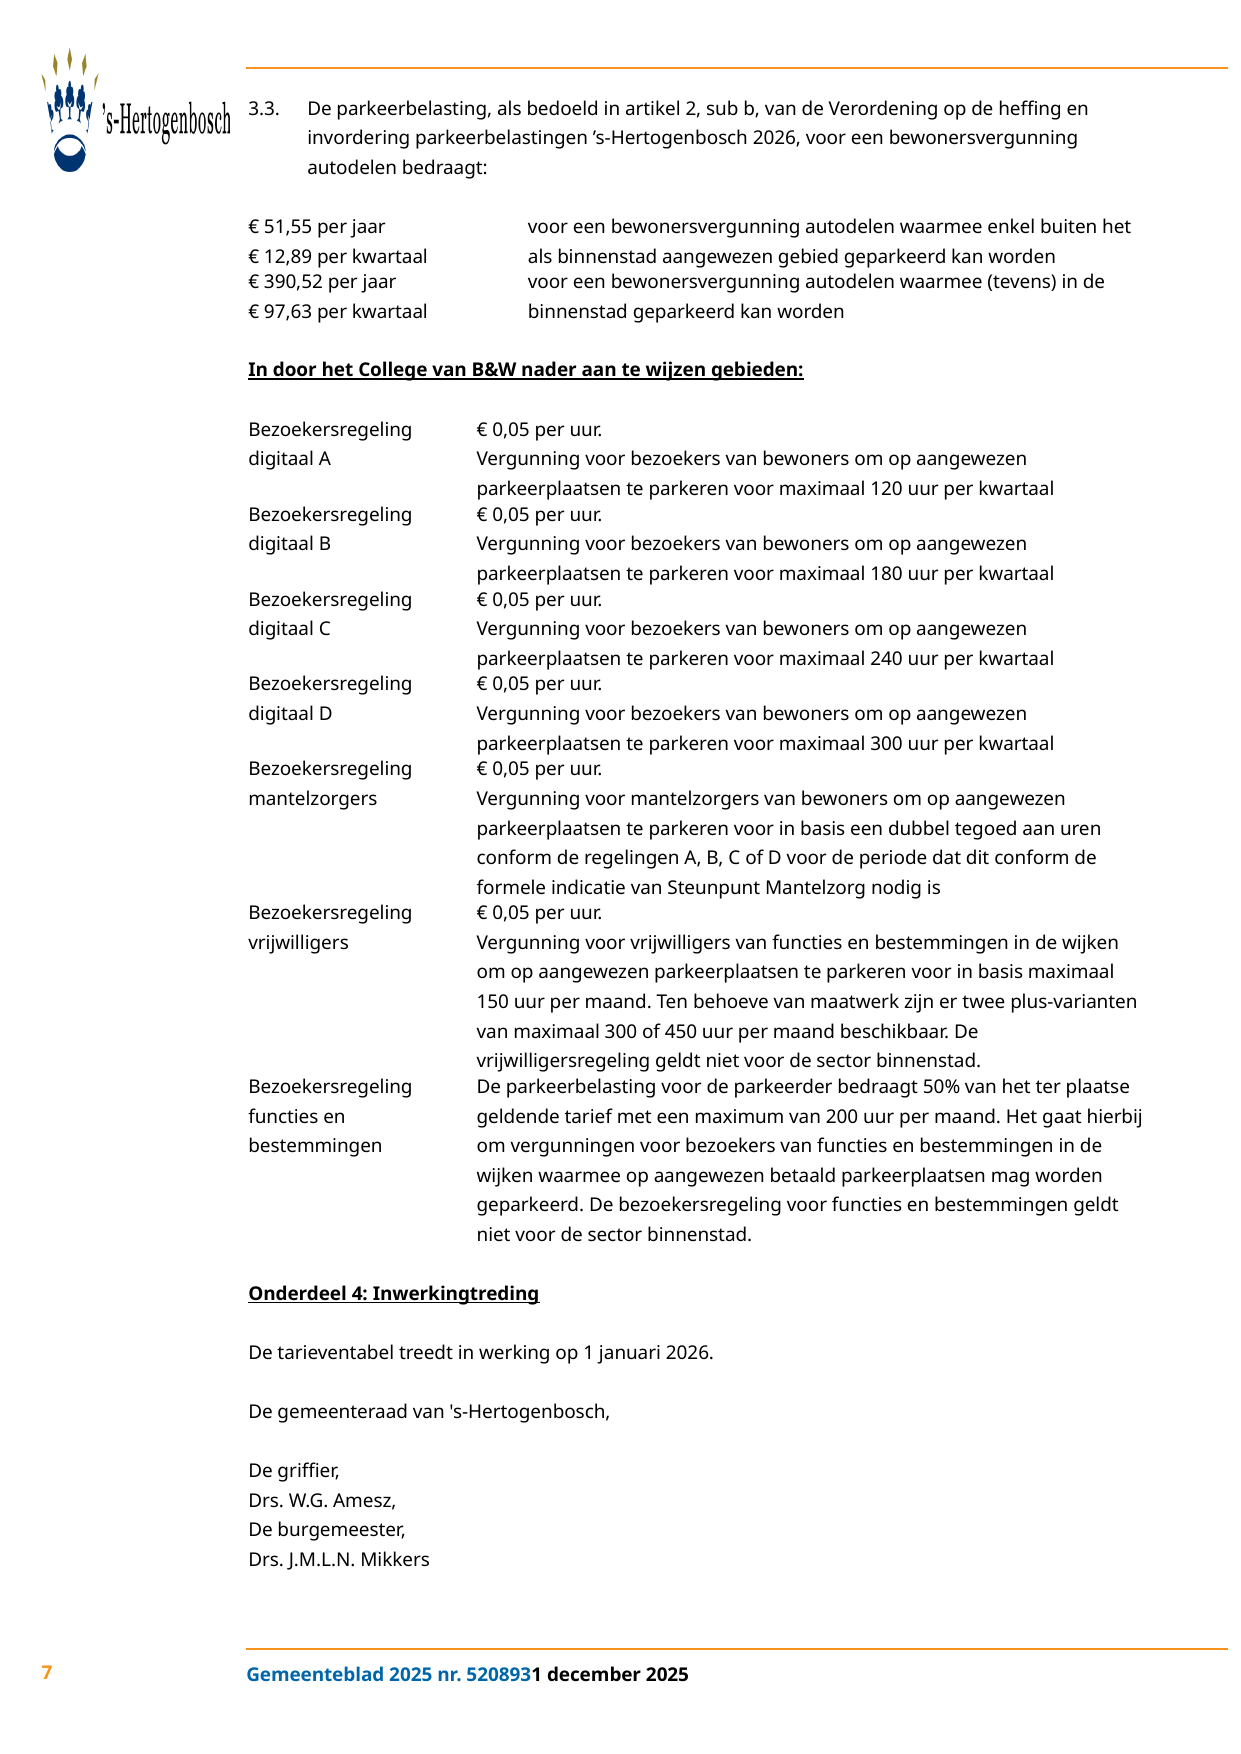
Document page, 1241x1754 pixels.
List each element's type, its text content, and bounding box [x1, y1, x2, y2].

text In door het College van B&W nader aan te wijzen gebieden: [248, 357, 1152, 382]
table_header € 51,55 per jaar € 12,89 per kwartaal [248, 213, 528, 268]
table_cell Bezoekersregeling digitaal B [248, 501, 476, 586]
text De gemeenteraad van 's-Hertogenbosch, [248, 1398, 1152, 1424]
text Drs. W.G. Amesz, [248, 1487, 1152, 1512]
table_cell € 0,05 per uur. Vergunning voor bezoekers van bewoners om op aangewezen parkeerplaatsen te parkeren voor maximaal 300 uur per kwartaal [476, 671, 1152, 756]
picture [41, 47, 231, 172]
table_cell Bezoekersregeling vrijwilligers [248, 900, 476, 1073]
text De burgemeester, [248, 1516, 1152, 1542]
table_cell € 0,05 per uur. Vergunning voor mantelzorgers van bewoners om op aangewezen parkeerplaatsen te parkeren voor in basis een dubbel tegoed aan uren conform de regelingen A, B, C of D voor de periode dat dit conform de formele indicatie van Steunpunt Mantelzorg nodig is [476, 756, 1152, 899]
table_cell € 0,05 per uur. Vergunning voor vrijwilligers van functies en bestemmingen in de wijken om op aangewezen parkeerplaatsen te parkeren voor in basis maximaal 150 uur per maand. Ten behoeve van maatwerk zijn er twee plus-varianten van maximaal 300 of 450 uur per maand beschikbaar. De vrijwilligersregeling geldt niet voor de sector binnenstad. [476, 900, 1152, 1073]
table_cell voor een bewonersvergunning autodelen waarmee (tevens) in de binnenstad geparkeerd kan worden [528, 269, 1152, 324]
text Drs. J.M.L.N. Mikkers [248, 1546, 1152, 1572]
text De griffier, [248, 1457, 1152, 1483]
table_cell Bezoekersregeling digitaal C [248, 586, 476, 671]
text De tarieventabel treedt in werking op 1 januari 2026. [248, 1339, 1152, 1364]
table_cell € 0,05 per uur. Vergunning voor bezoekers van bewoners om op aangewezen parkeerplaatsen te parkeren voor maximaal 180 uur per kwartaal [476, 501, 1152, 586]
table_header € 0,05 per uur. Vergunning voor bezoekers van bewoners om op aangewezen parkeerplaatsen te parkeren voor maximaal 120 uur per kwartaal [476, 416, 1152, 501]
table_header voor een bewonersvergunning autodelen waarmee enkel buiten het als binnenstad aangewezen gebied geparkeerd kan worden [528, 213, 1152, 268]
table_cell Bezoekersregeling digitaal D [248, 671, 476, 756]
text Onderdeel 4: Inwerkingtreding [248, 1280, 1152, 1305]
table_cell € 0,05 per uur. Vergunning voor bezoekers van bewoners om op aangewezen parkeerplaatsen te parkeren voor maximaal 240 uur per kwartaal [476, 586, 1152, 671]
list De parkeerbelasting, als bedoeld in artikel 2, sub b, van de Verordening op de heffing en invordering parkeerbelastingen ’s-Hertogenbosch 2026, voor een bewonersvergunning autodelen bedraagt: [248, 95, 1152, 180]
table_cell De parkeerbelasting voor de parkeerder bedraagt 50% van het ter plaatse geldende tarief met een maximum van 200 uur per maand. Het gaat hierbij om vergunningen voor bezoekers van functies en bestemmingen in de wijken waarmee op aangewezen betaald parkeerplaatsen mag worden geparkeerd. De bezoekersregeling voor functies en bestemmingen geldt niet voor de sector binnenstad. [476, 1073, 1152, 1247]
table_header Bezoekersregeling digitaal A [248, 416, 476, 501]
table_cell Bezoekersregeling mantelzorgers [248, 756, 476, 899]
table_cell Bezoekersregeling functies en bestemmingen [248, 1073, 476, 1247]
table_cell € 390,52 per jaar € 97,63 per kwartaal [248, 269, 528, 324]
